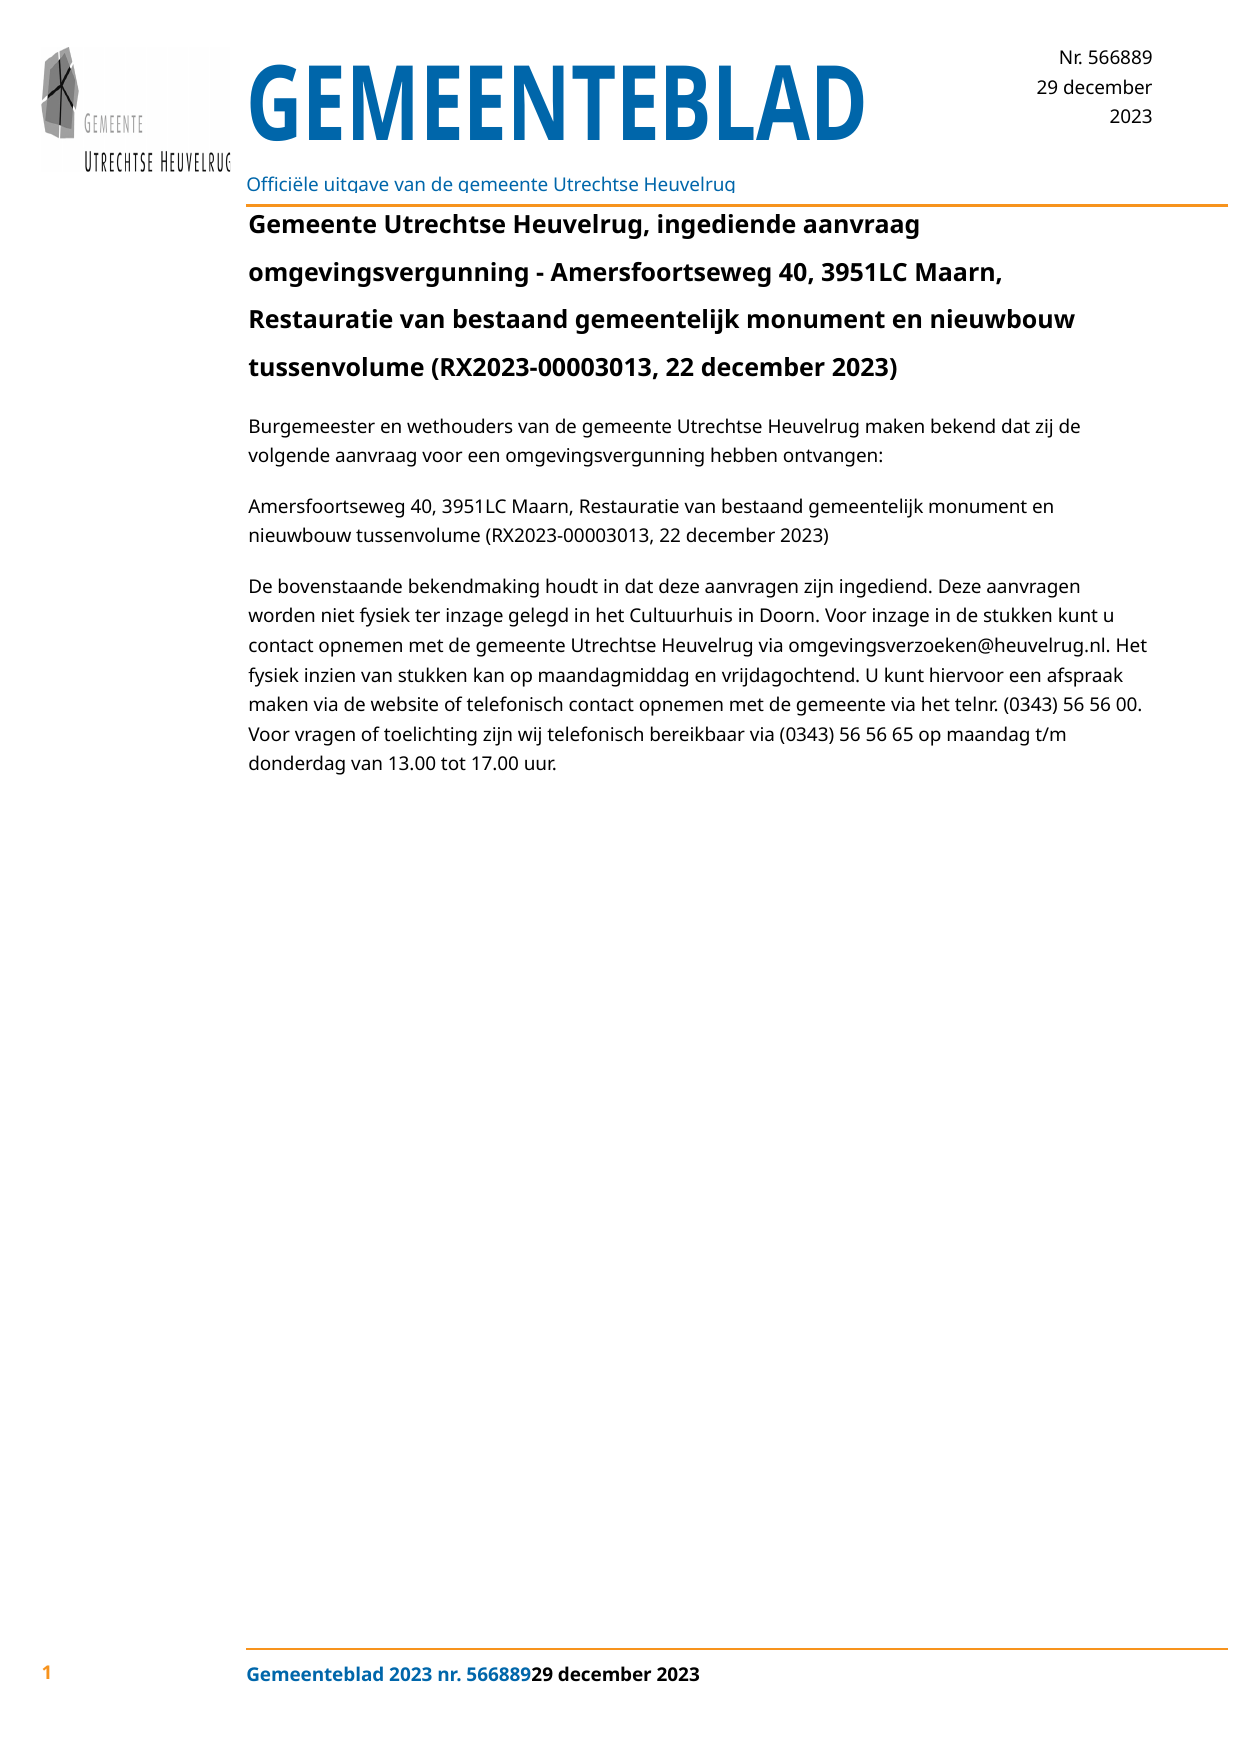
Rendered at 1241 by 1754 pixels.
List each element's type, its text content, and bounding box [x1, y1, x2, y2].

picture [41, 47, 231, 172]
text Gemeente Utrechtse Heuvelrug, ingediende aanvraag omgevingsvergunning - Amersfoortseweg 40, 3951LC Maarn, Restauratie van bestaand gemeentelijk monument en nieuwbouw tussenvolume (RX2023-00003013, 22 december 2023) [248, 207, 1152, 384]
text Burgemeester en wethouders van de gemeente Utrechtse Heuvelrug maken bekend dat zij de volgende aanvraag voor een omgevingsvergunning hebben ontvangen: [248, 413, 1152, 468]
text Amersfoortseweg 40, 3951LC Maarn, Restauratie van bestaand gemeentelijk monument en nieuwbouw tussenvolume (RX2023-00003013, 22 december 2023) [248, 493, 1152, 548]
text De bovenstaande bekendmaking houdt in dat deze aanvragen zijn ingediend. Deze aanvragen worden niet fysiek ter inzage gelegd in het Cultuurhuis in Doorn. Voor inzage in de stukken kunt u contact opnemen met de gemeente Utrechtse Heuvelrug via omgevingsverzoeken@heuvelrug.nl. Het fysiek inzien van stukken kan op maandagmiddag en vrijdagochtend. U kunt hiervoor een afspraak maken via de website of telefonisch contact opnemen met de gemeente via het telnr. (0343) 56 56 00. Voor vragen of toelichting zijn wij telefonisch bereikbaar via (0343) 56 56 65 op maandag t/m donderdag van 13.00 tot 17.00 uur. [248, 573, 1152, 776]
